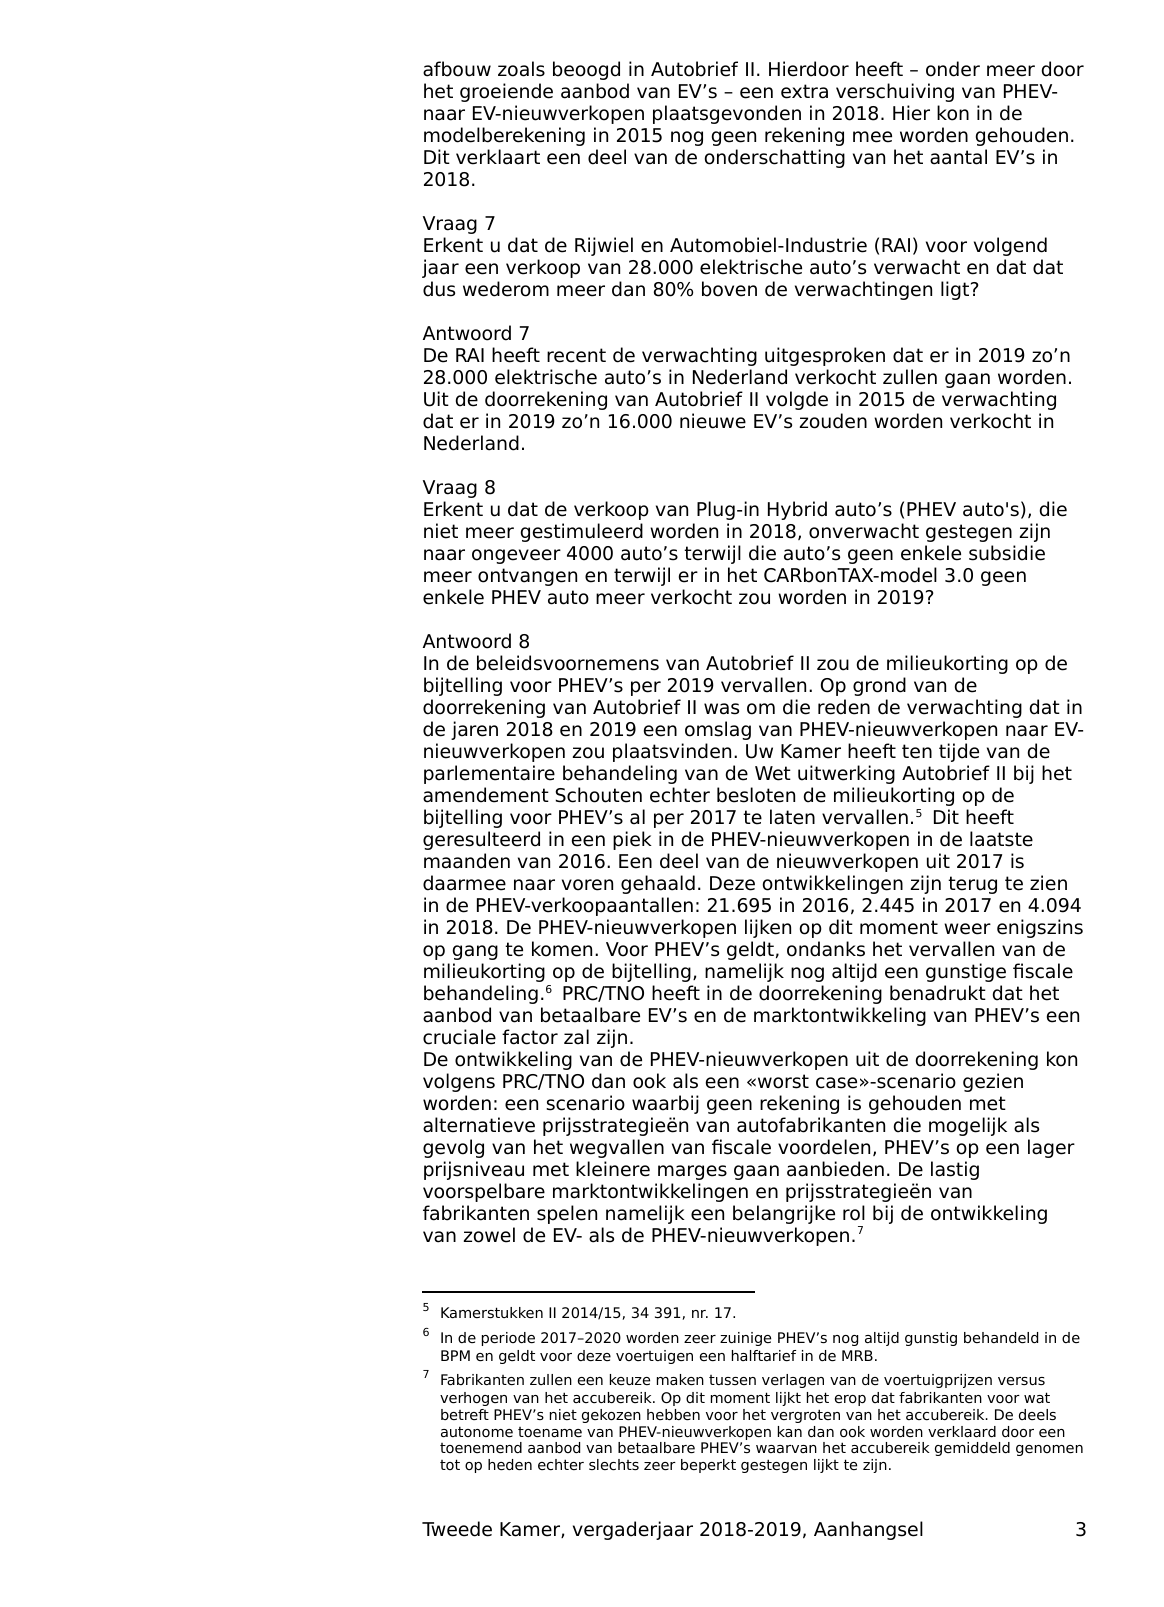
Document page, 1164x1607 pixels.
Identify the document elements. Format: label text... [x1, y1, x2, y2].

text In de periode 2017–2020 worden zeer zuinige PHEV’s nog altijd gunstig behandeld in de BPM en geldt voor deze voertuigen een halftarief in de MRB. [422, 1326, 1087, 1365]
text Antwoord 8 [422, 631, 1087, 653]
text De ontwikkeling van de PHEV-nieuwverkopen uit de doorrekening kon volgens PRC/TNO dan ook als een «worst case»-scenario gezien worden: een scenario waarbij geen rekening is gehouden met alternatieve prijsstrategieën van autofabrikanten die mogelijk als gevolg van het wegvallen van fiscale voordelen, PHEV’s op een lager prijsniveau met kleinere marges gaan aanbieden. De lastig voorspelbare marktontwikkelingen en prijsstrategieën van fabrikanten spelen namelijk een belangrijke rol bij de ontwikkeling van zowel de EV- als de PHEV-nieuwverkopen. [422, 1049, 1087, 1247]
text Erkent u dat de Rijwiel en Automobiel-Industrie (RAI) voor volgend jaar een verkoop van 28.000 elektrische auto’s verwacht en dat dat dus wederom meer dan 80% boven de verwachtingen ligt? [422, 235, 1087, 301]
text Fabrikanten zullen een keuze maken tussen verlagen van de voertuigprijzen versus verhogen van het accubereik. Op dit moment lijkt het erop dat fabrikanten voor wat betreft PHEV’s niet gekozen hebben voor het vergroten van het accubereik. De deels autonome toename van PHEV-nieuwverkopen kan dan ook worden verklaard door een toenemend aanbod van betaalbare PHEV’s waarvan het accubereik gemiddeld genomen tot op heden echter slechts zeer beperkt gestegen lijkt te zijn. [422, 1368, 1087, 1474]
text In de beleidsvoornemens van Autobrief II zou de milieukorting op de bijtelling voor PHEV’s per 2019 vervallen. Op grond van de doorrekening van Autobrief II was om die reden de verwachting dat in de jaren 2018 en 2019 een omslag van PHEV-nieuwverkopen naar EV-nieuwverkopen zou plaatsvinden. Uw Kamer heeft ten tijde van de parlementaire behandeling van de Wet uitwerking Autobrief II bij het amendement Schouten echter besloten de milieukorting op de bijtelling voor PHEV’s al per 2017 te laten vervallen. Dit heeft geresulteerd in een piek in de PHEV-nieuwverkopen in de laatste maanden van 2016. Een deel van de nieuwverkopen uit 2017 is daarmee naar voren gehaald. Deze ontwikkelingen zijn terug te zien in de PHEV-verkoopaantallen: 21.695 in 2016, 2.445 in 2017 en 4.094 in 2018. De PHEV-nieuwverkopen lijken op dit moment weer enigszins op gang te komen. Voor PHEV’s geldt, ondanks het vervallen van de milieukorting op de bijtelling, namelijk nog altijd een gunstige fiscale behandeling. PRC/TNO heeft in de doorrekening benadrukt dat het aanbod van betaalbare EV’s en de marktontwikkeling van PHEV’s een cruciale factor zal zijn. [422, 653, 1087, 1049]
text Vraag 7 [422, 213, 1087, 235]
text Kamerstukken II 2014/15, 34 391, nr. 17. [422, 1301, 1087, 1323]
text Erkent u dat de verkoop van Plug-in Hybrid auto’s (PHEV auto's), die niet meer gestimuleerd worden in 2018, onverwacht gestegen zijn naar ongeveer 4000 auto’s terwijl die auto’s geen enkele subsidie meer ontvangen en terwijl er in het CARbonTAX-model 3.0 geen enkele PHEV auto meer verkocht zou worden in 2019? [422, 499, 1087, 609]
text Vraag 8 [422, 477, 1087, 499]
text afbouw zoals beoogd in Autobrief II. Hierdoor heeft – onder meer door het groeiende aanbod van EV’s – een extra verschuiving van PHEV- naar EV-nieuwverkopen plaatsgevonden in 2018. Hier kon in de modelberekening in 2015 nog geen rekening mee worden gehouden. Dit verklaart een deel van de onderschatting van het aantal EV’s in 2018. [422, 59, 1087, 191]
text De RAI heeft recent de verwachting uitgesproken dat er in 2019 zo’n 28.000 elektrische auto’s in Nederland verkocht zullen gaan worden. Uit de doorrekening van Autobrief II volgde in 2015 de verwachting dat er in 2019 zo’n 16.000 nieuwe EV’s zouden worden verkocht in Nederland. [422, 345, 1087, 455]
text Antwoord 7 [422, 323, 1087, 345]
